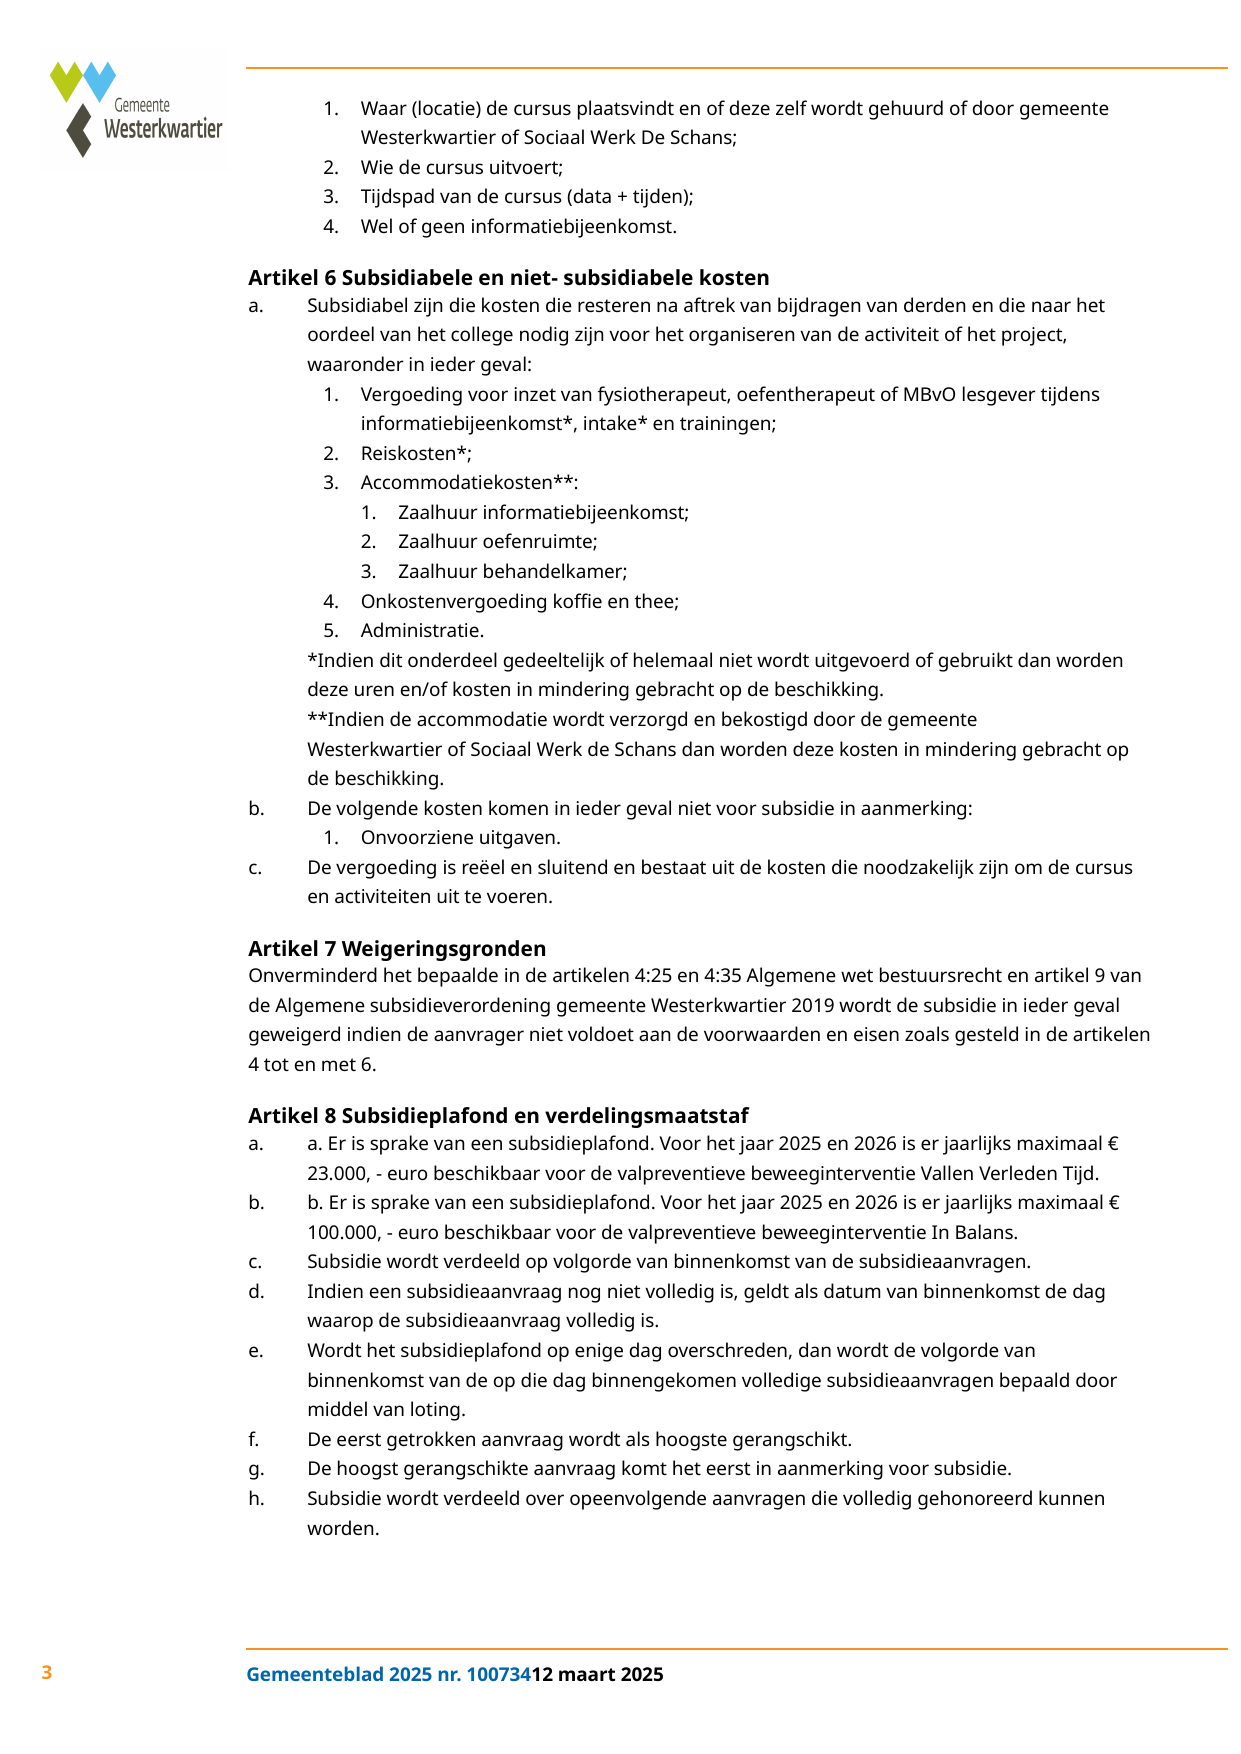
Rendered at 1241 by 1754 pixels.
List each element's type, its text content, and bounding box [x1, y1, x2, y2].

list De eerst getrokken aanvraag wordt als hoogste gerangschikt. [248, 1426, 1152, 1452]
list De vergoeding is reëel en sluitend en bestaat uit de kosten die noodzakelijk zijn om de cursus en activiteiten uit te voeren. [248, 854, 1152, 909]
list Wel of geen informatiebijeenkomst. [323, 213, 1152, 239]
list Onkostenvergoeding koffie en thee; [323, 588, 1152, 613]
text Artikel 7 Weigeringsgronden [248, 934, 1152, 962]
list De hoogst gerangschikte aanvraag komt het eerst in aanmerking voor subsidie. [248, 1456, 1152, 1481]
list Waar (locatie) de cursus plaatsvindt en of deze zelf wordt gehuurd of door gemeente Westerkwartier of Sociaal Werk De Schans; [323, 95, 1152, 150]
list **Indien de accommodatie wordt verzorgd en bekostigd door de gemeente [248, 706, 1152, 732]
list Onvoorziene uitgaven. [323, 824, 1152, 850]
list De volgende kosten komen in ieder geval niet voor subsidie in aanmerking: [248, 795, 1152, 821]
list Administratie. [323, 617, 1152, 643]
list Zaalhuur oefenruimte; [361, 529, 1152, 554]
list Westerkwartier of Sociaal Werk de Schans dan worden deze kosten in mindering gebracht op de beschikking. [248, 736, 1152, 791]
text Artikel 6 Subsidiabele en niet- subsidiabele kosten [248, 263, 1152, 292]
list Wordt het subsidieplafond op enige dag overschreden, dan wordt de volgorde van binnenkomst van de op die dag binnengekomen volledige subsidieaanvragen bepaald door middel van loting. [248, 1337, 1152, 1422]
list Subsidie wordt verdeeld over opeenvolgende aanvragen die volledig gehonoreerd kunnen worden. [248, 1485, 1152, 1540]
picture [41, 47, 231, 172]
list Vergoeding voor inzet van fysiotherapeut, oefentherapeut of MBvO lesgever tijdens informatiebijeenkomst*, intake* en trainingen; [323, 381, 1152, 436]
list *Indien dit onderdeel gedeeltelijk of helemaal niet wordt uitgevoerd of gebruikt dan worden deze uren en/of kosten in mindering gebracht op de beschikking. [248, 647, 1152, 702]
list Accommodatiekosten**: [323, 469, 1152, 495]
list Reiskosten*; [323, 440, 1152, 466]
list Subsidie wordt verdeeld op volgorde van binnenkomst van de subsidieaanvragen. [248, 1248, 1152, 1274]
text Artikel 8 Subsidieplafond en verdelingsmaatstaf [248, 1102, 1152, 1130]
list Wie de cursus uitvoert; [323, 154, 1152, 180]
list Subsidiabel zijn die kosten die resteren na aftrek van bijdragen van derden en die naar het oordeel van het college nodig zijn voor het organiseren van de activiteit of het project, waaronder in ieder geval: [248, 292, 1152, 377]
list b. Er is sprake van een subsidieplafond. Voor het jaar 2025 en 2026 is er jaarlijks maximaal € 100.000, - euro beschikbaar voor de valpreventieve beweeginterventie In Balans. [248, 1189, 1152, 1244]
list Zaalhuur informatiebijeenkomst; [361, 499, 1152, 525]
list Zaalhuur behandelkamer; [361, 558, 1152, 584]
list Tijdspad van de cursus (data + tijden); [323, 183, 1152, 209]
list a. Er is sprake van een subsidieplafond. Voor het jaar 2025 en 2026 is er jaarlijks maximaal € 23.000, - euro beschikbaar voor de valpreventieve beweeginterventie Vallen Verleden Tijd. [248, 1130, 1152, 1185]
list Indien een subsidieaanvraag nog niet volledig is, geldt als datum van binnenkomst de dag waarop de subsidieaanvraag volledig is. [248, 1278, 1152, 1333]
text Onverminderd het bepaalde in de artikelen 4:25 en 4:35 Algemene wet bestuursrecht en artikel 9 van de Algemene subsidieverordening gemeente Westerkwartier 2019 wordt de subsidie in ieder geval geweigerd indien de aanvrager niet voldoet aan de voorwaarden en eisen zoals gesteld in de artikelen 4 tot en met 6. [248, 962, 1152, 1077]
